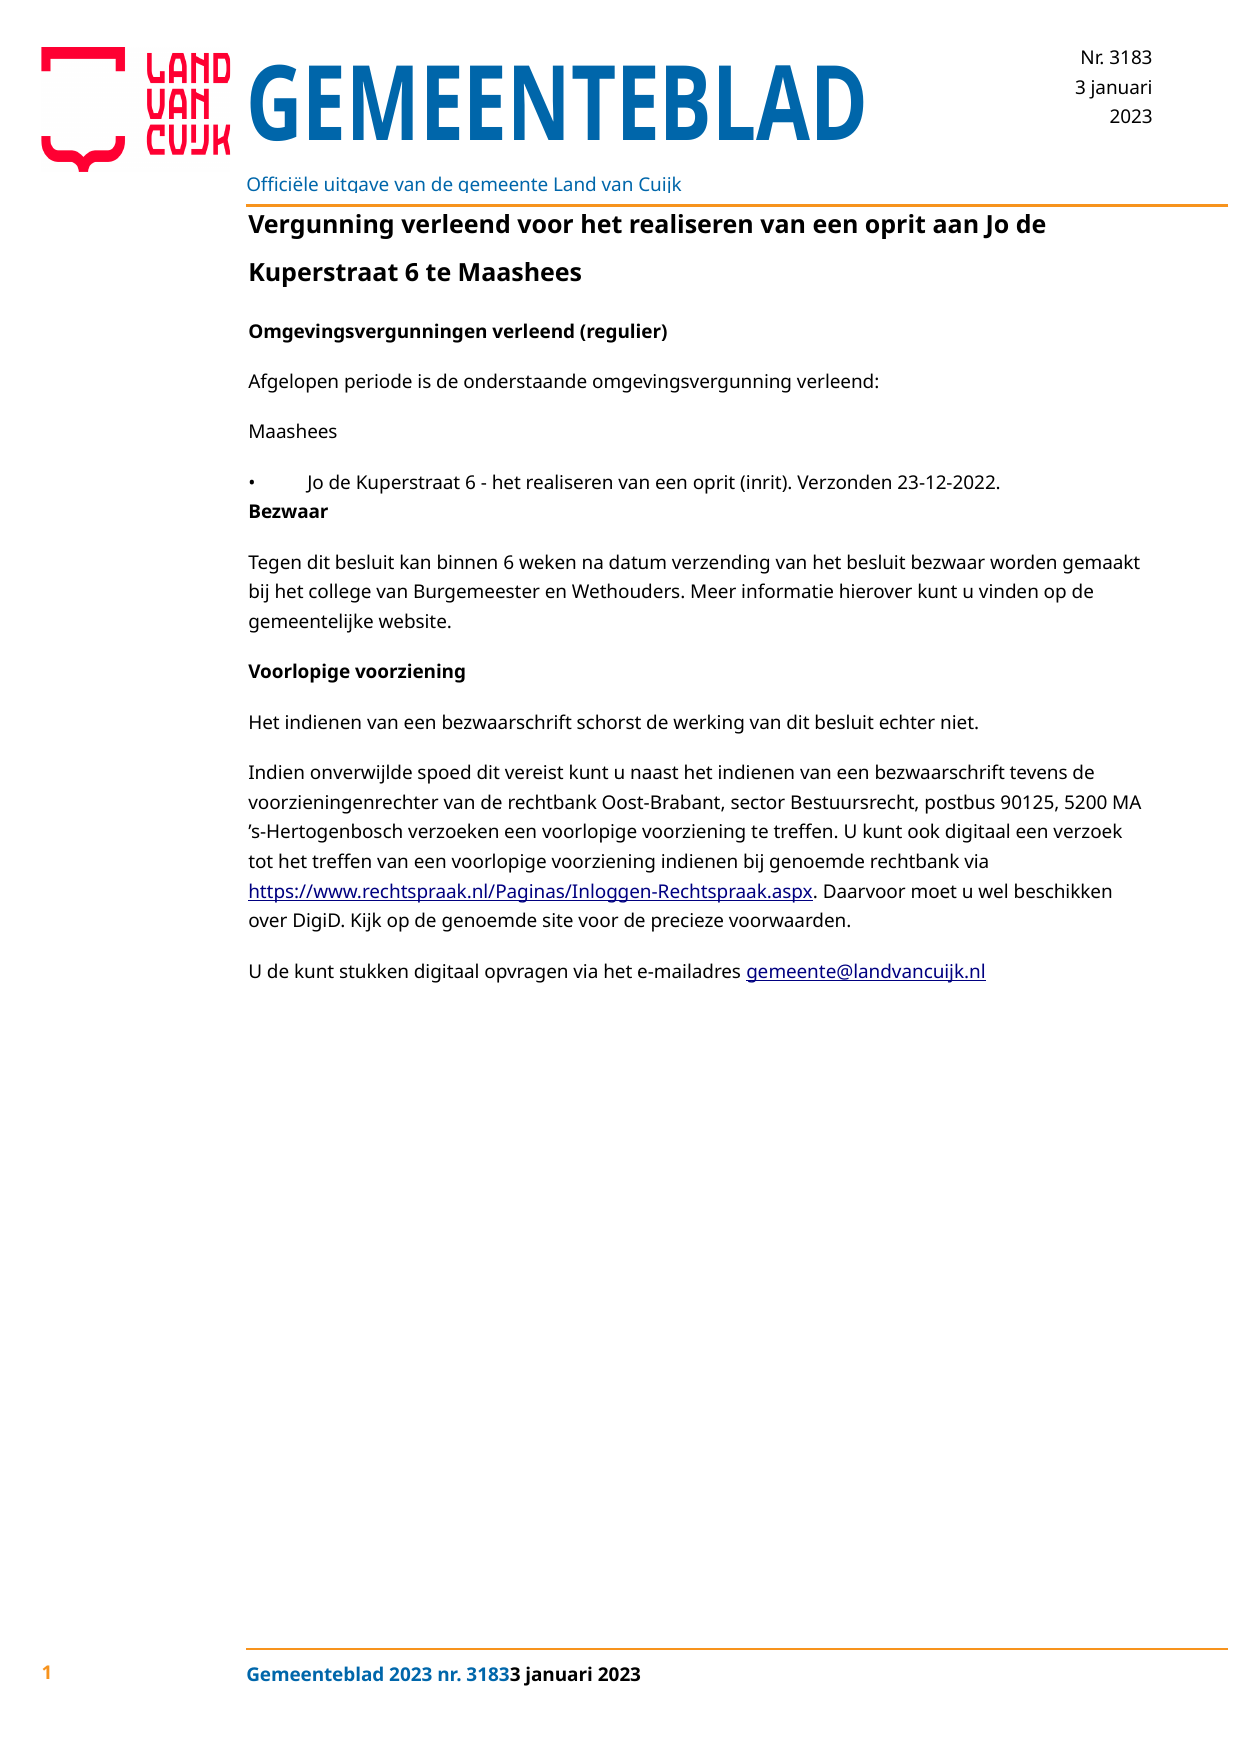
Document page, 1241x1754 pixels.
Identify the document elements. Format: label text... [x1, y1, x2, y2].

text Tegen dit besluit kan binnen 6 weken na datum verzending van het besluit bezwaar worden gemaakt bij het college van Burgemeester en Wethouders. Meer informatie hierover kunt u vinden op de gemeentelijke website. [248, 549, 1152, 634]
text Maashees [248, 419, 1152, 444]
text Afgelopen periode is de onderstaande omgevingsvergunning verleend: [248, 368, 1152, 394]
text Bezwaar [248, 499, 1152, 524]
picture [41, 47, 231, 172]
list Jo de Kuperstraat 6 - het realiseren van een oprit (inrit). Verzonden 23-12-2022. [248, 469, 1152, 495]
text Omgevingsvergunningen verleend (regulier) [248, 318, 1152, 344]
text Indien onverwijlde spoed dit vereist kunt u naast het indienen van een bezwaarschrift tevens de voorzieningenrechter van de rechtbank Oost-Brabant, sector Bestuursrecht, postbus 90125, 5200 MA ’s-Hertogenbosch verzoeken een voorlopige voorziening te treffen. U kunt ook digitaal een verzoek tot het treffen van een voorlopige voorziening indienen bij genoemde rechtbank via https://www.rechtspraak.nl/Paginas/Inloggen-Rechtspraak.aspx. Daarvoor moet u wel beschikken over DigiD. Kijk op de genoemde site voor de precieze voorwaarden. [248, 759, 1152, 933]
text Vergunning verleend voor het realiseren van een oprit aan Jo de Kuperstraat 6 te Maashees [248, 207, 1152, 288]
text U de kunt stukken digitaal opvragen via het e-mailadres gemeente@landvancuijk.nl [248, 958, 1152, 984]
text Het indienen van een bezwaarschrift schorst de werking van dit besluit echter niet. [248, 709, 1152, 735]
text Voorlopige voorziening [248, 659, 1152, 684]
